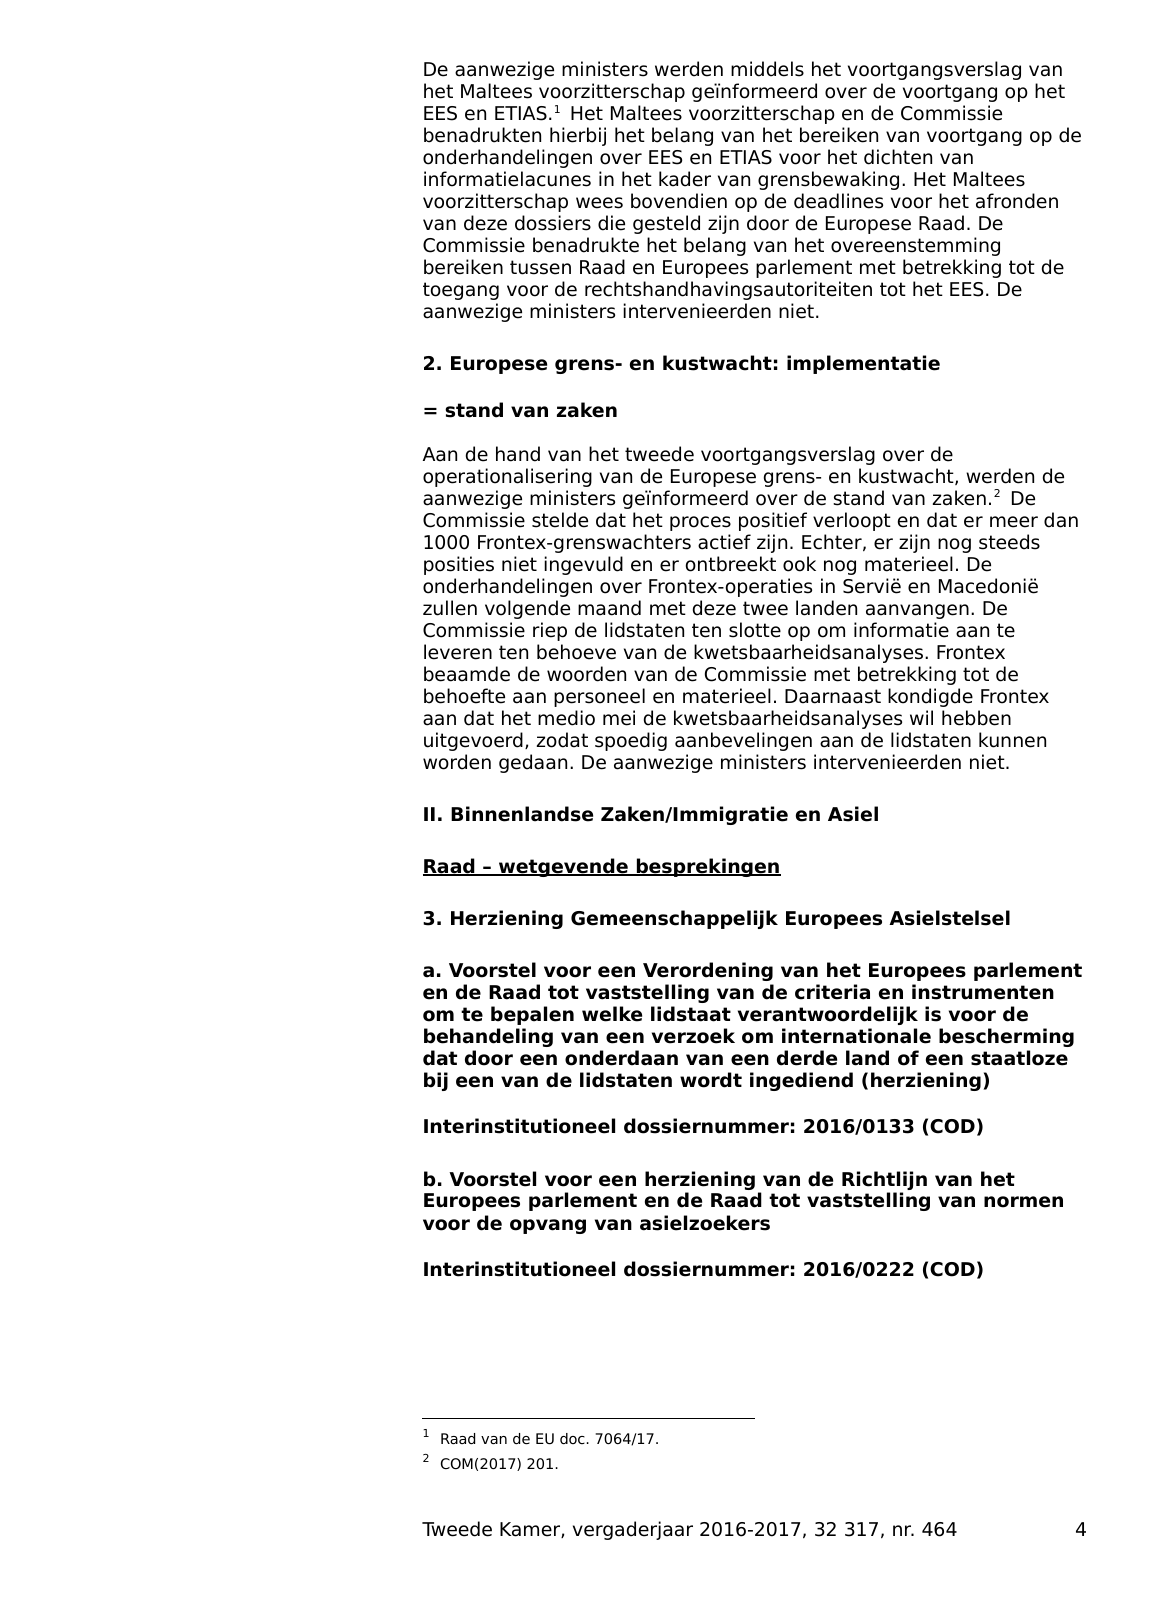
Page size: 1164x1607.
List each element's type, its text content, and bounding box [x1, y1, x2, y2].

text COM(2017) 201. [422, 1452, 1087, 1474]
subtitle b. Voorstel voor een herziening van de Richtlijn van het Europees parlement en de Raad tot vaststelling van normen voor de opvang van asielzoekers [422, 1168, 1087, 1234]
text Interinstitutioneel dossiernummer: 2016/0133 (COD) [422, 1116, 1087, 1138]
subtitle II. Binnenlandse Zaken/Immigratie en Asiel [422, 804, 1087, 826]
subtitle Raad – wetgevende besprekingen [422, 856, 1087, 878]
text Aan de hand van het tweede voortgangsverslag over de operationalisering van de Europese grens- en kustwacht, werden de aanwezige ministers geïnformeerd over de stand van zaken. De Commissie stelde dat het proces positief verloopt en dat er meer dan 1000 Frontex-grenswachters actief zijn. Echter, er zijn nog steeds posities niet ingevuld en er ontbreekt ook nog materieel. De onderhandelingen over Frontex-operaties in Servië en Macedonië zullen volgende maand met deze twee landen aanvangen. De Commissie riep de lidstaten ten slotte op om informatie aan te leveren ten behoeve van de kwetsbaarheidsanalyses. Frontex beaamde de woorden van de Commissie met betrekking tot de behoefte aan personeel en materieel. Daarnaast kondigde Frontex aan dat het medio mei de kwetsbaarheidsanalyses wil hebben uitgevoerd, zodat spoedig aanbevelingen aan de lidstaten kunnen worden gedaan. De aanwezige ministers intervenieerden niet. [422, 444, 1087, 774]
text Interinstitutioneel dossiernummer: 2016/0222 (COD) [422, 1259, 1087, 1281]
text Raad van de EU doc. 7064/17. [422, 1427, 1087, 1449]
text = stand van zaken [422, 400, 1087, 422]
text De aanwezige ministers werden middels het voortgangsverslag van het Maltees voorzitterschap geïnformeerd over de voortgang op het EES en ETIAS. Het Maltees voorzitterschap en de Commissie benadrukten hierbij het belang van het bereiken van voortgang op de onderhandelingen over EES en ETIAS voor het dichten van informatielacunes in het kader van grensbewaking. Het Maltees voorzitterschap wees bovendien op de deadlines voor het afronden van deze dossiers die gesteld zijn door de Europese Raad. De Commissie benadrukte het belang van het overeenstemming bereiken tussen Raad en Europees parlement met betrekking tot de toegang voor de rechtshandhavingsautoriteiten tot het EES. De aanwezige ministers intervenieerden niet. [422, 59, 1087, 323]
subtitle 2. Europese grens- en kustwacht: implementatie [422, 353, 1087, 375]
subtitle 3. Herziening Gemeenschappelijk Europees Asielstelsel [422, 908, 1087, 929]
subtitle a. Voorstel voor een Verordening van het Europees parlement en de Raad tot vaststelling van de criteria en instrumenten om te bepalen welke lidstaat verantwoordelijk is voor de behandeling van een verzoek om internationale bescherming dat door een onderdaan van een derde land of een staatloze bij een van de lidstaten wordt ingediend (herziening) [422, 959, 1087, 1091]
